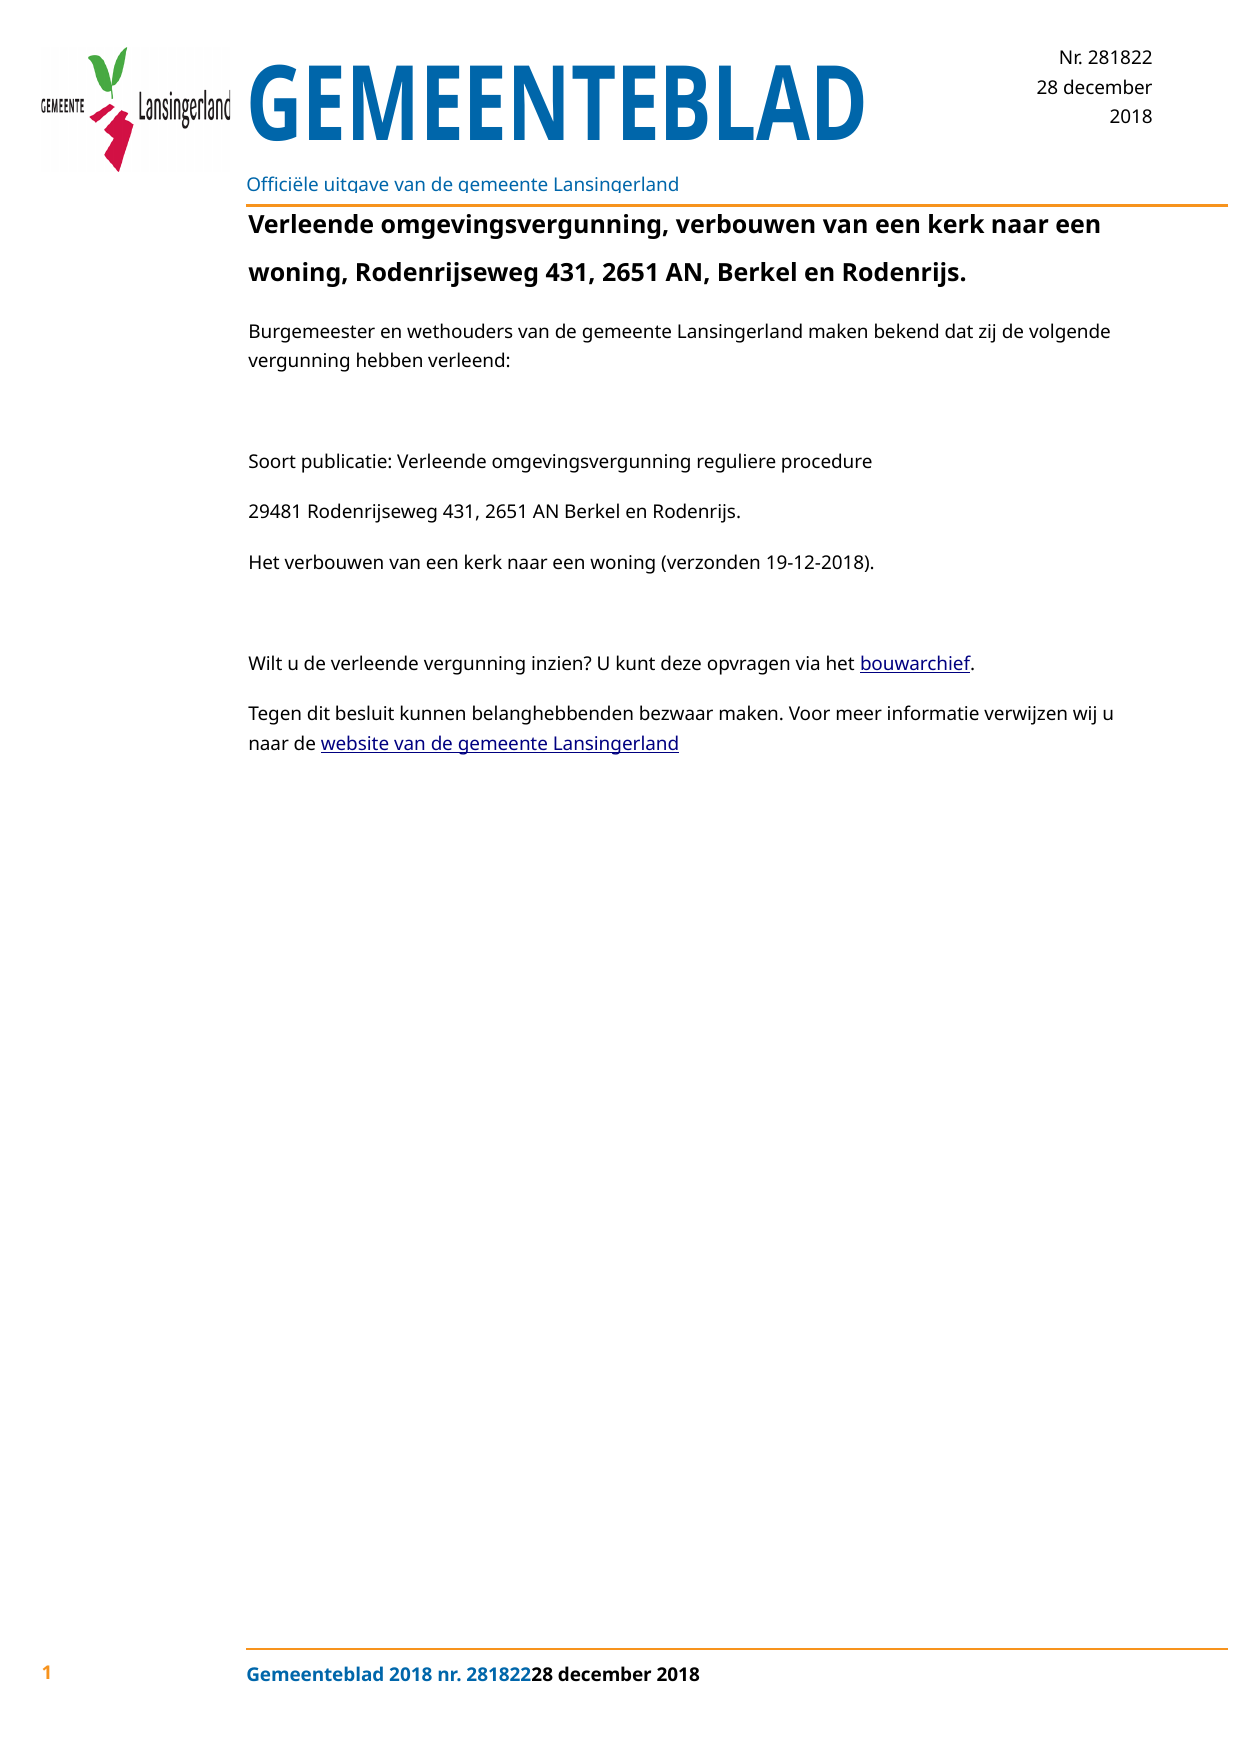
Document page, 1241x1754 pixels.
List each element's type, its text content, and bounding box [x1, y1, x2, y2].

text Verleende omgevingsvergunning, verbouwen van een kerk naar een woning, Rodenrijseweg 431, 2651 AN, Berkel en Rodenrijs. [248, 207, 1152, 288]
text Het verbouwen van een kerk naar een woning (verzonden 19-12-2018). [248, 549, 1152, 575]
text Tegen dit besluit kunnen belanghebbenden bezwaar maken. Voor meer informatie verwijzen wij u naar de website van de gemeente Lansingerland [248, 700, 1152, 756]
text Wilt u de verleende vergunning inzien? U kunt deze opvragen via het bouwarchief. [248, 650, 1152, 676]
text Burgemeester en wethouders van de gemeente Lansingerland maken bekend dat zij de volgende vergunning hebben verleend: [248, 318, 1152, 373]
text Soort publicatie: Verleende omgevingsvergunning reguliere procedure [248, 448, 1152, 474]
picture [41, 47, 231, 172]
text 29481 Rodenrijseweg 431, 2651 AN Berkel en Rodenrijs. [248, 499, 1152, 524]
